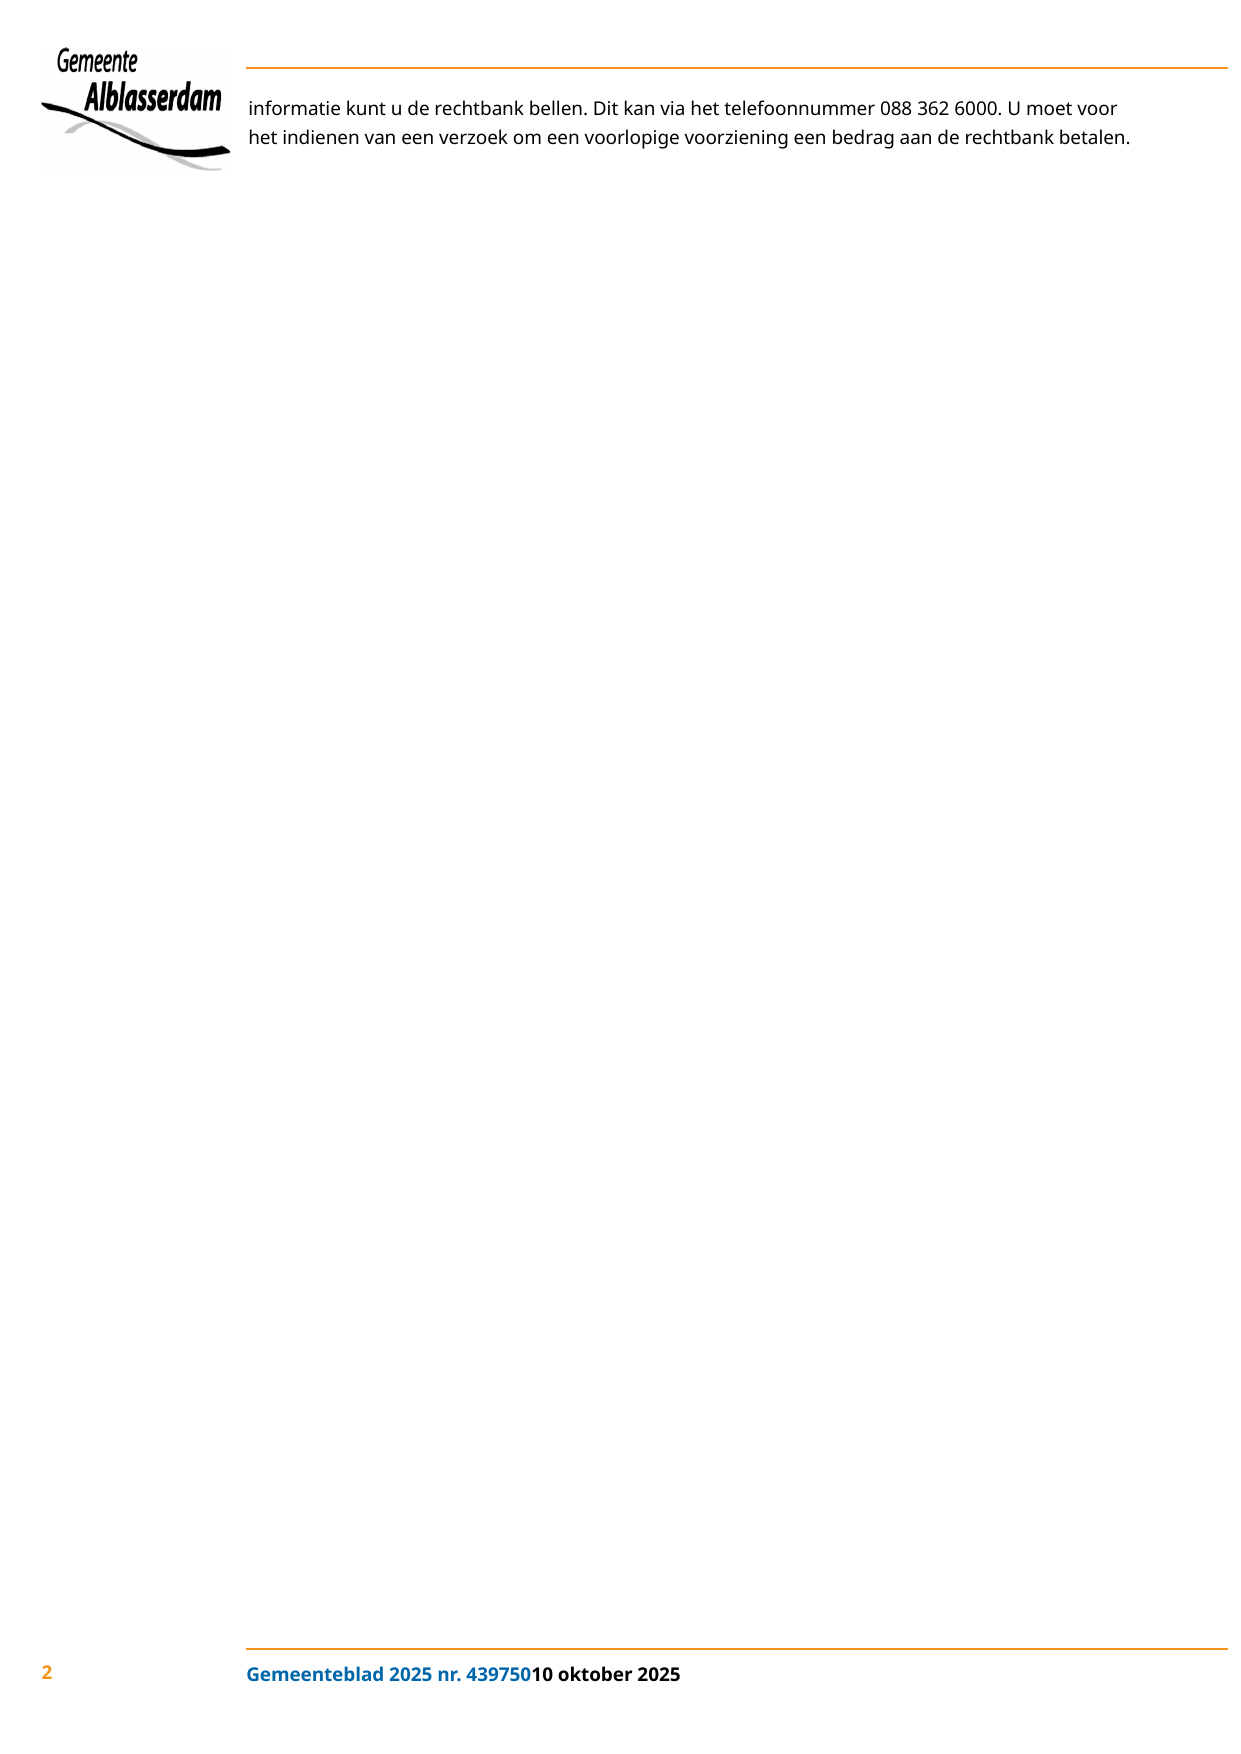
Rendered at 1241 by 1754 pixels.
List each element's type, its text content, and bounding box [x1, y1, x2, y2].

picture [41, 47, 231, 172]
text informatie kunt u de rechtbank bellen. Dit kan via het telefoonnummer 088 362 6000. U moet voor het indienen van een verzoek om een voorlopige voorziening een bedrag aan de rechtbank betalen. [248, 95, 1152, 150]
